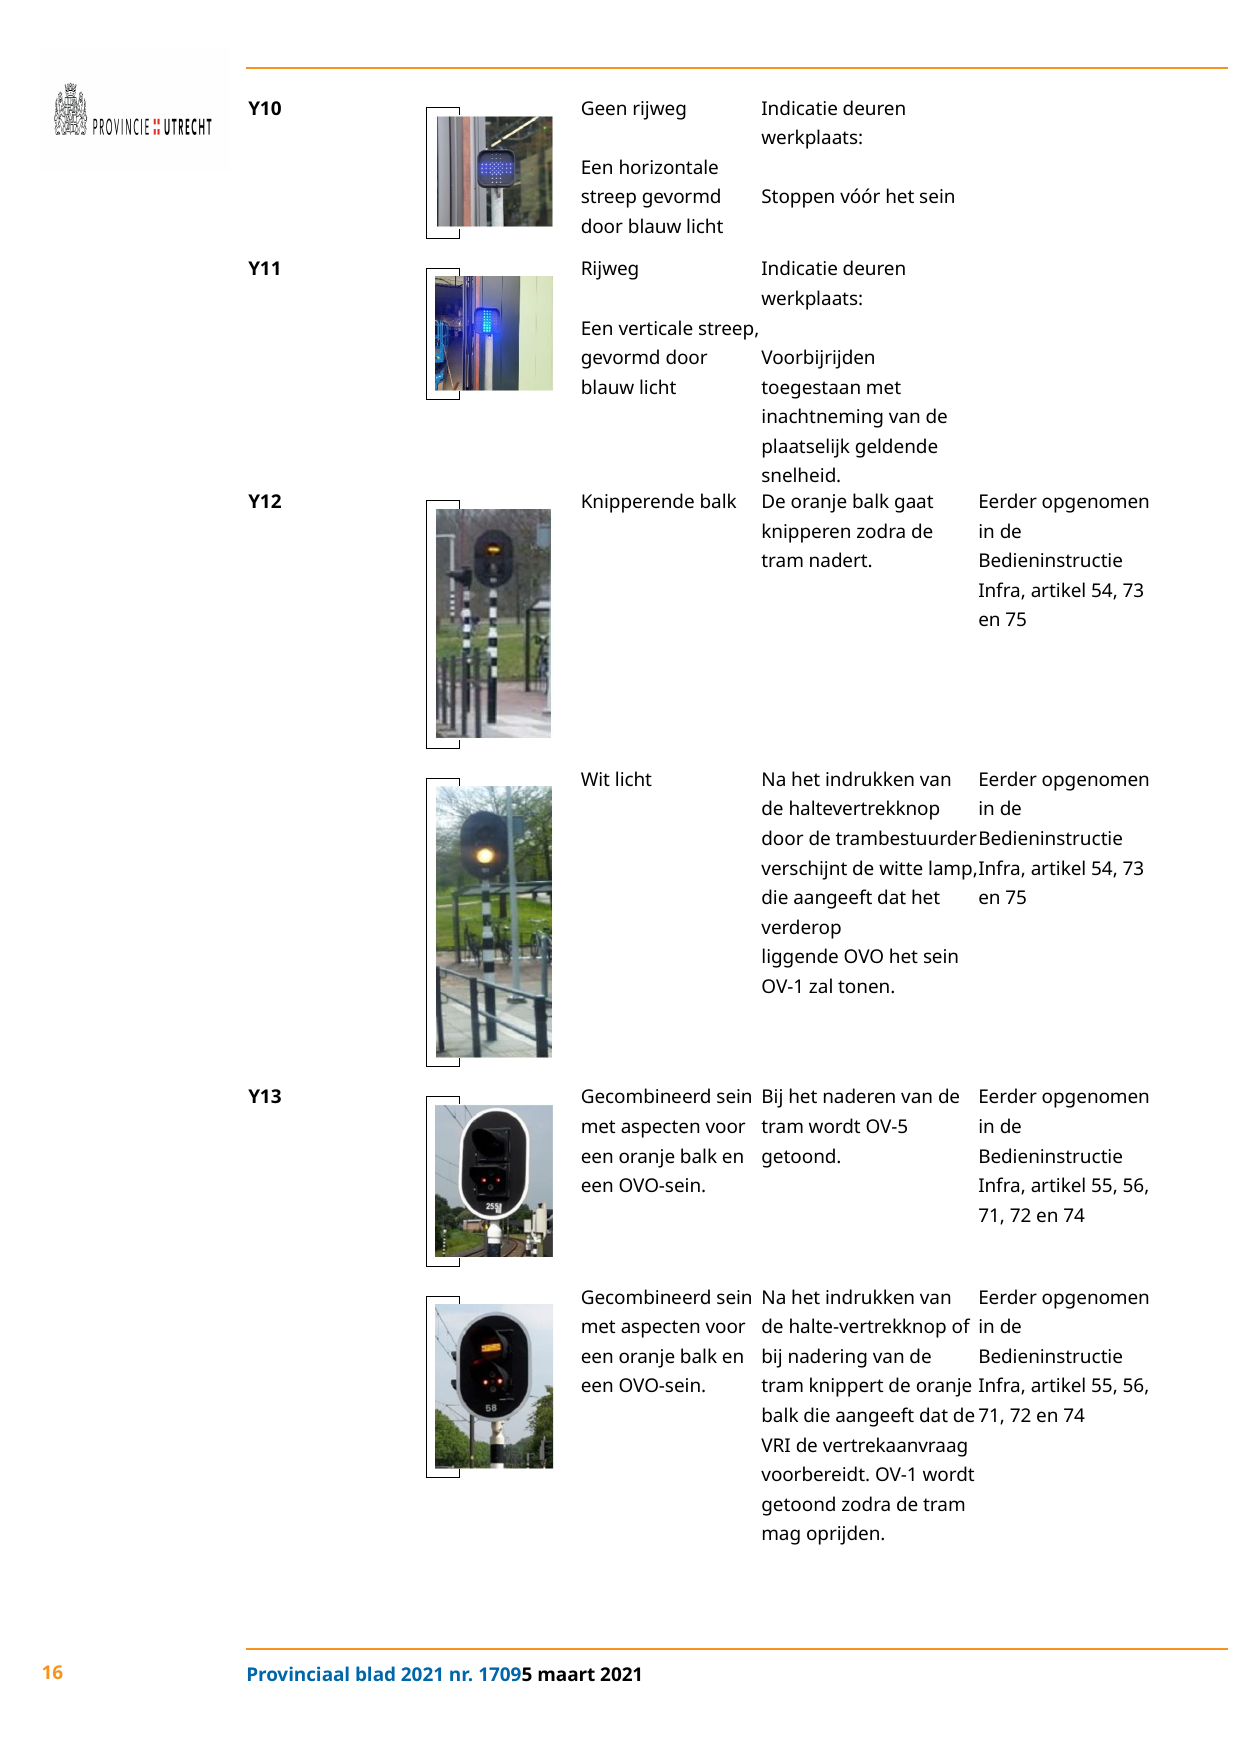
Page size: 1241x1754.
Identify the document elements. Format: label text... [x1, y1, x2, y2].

table_cell [414, 1084, 581, 1104]
table_cell Geen rijweg Een horizontale streep gevormd door blauw licht [581, 95, 761, 256]
table_cell [427, 501, 459, 739]
table_cell Y11 [248, 256, 414, 488]
table_cell Na het indrukken van de halte-vertrekknop of bij nadering van de tram knippert de oranje balk die aangeeft dat de VRI de vertrekaanvraag voorbereidt. OV-1 wordt getoond zodra de tram mag oprijden. [761, 1284, 978, 1546]
table_cell Bij het naderen van de tram wordt OV-5 getoond. [761, 1084, 978, 1284]
table_cell Y12 [248, 488, 414, 1084]
table_cell Gecombineerd sein met aspecten voor een oranje balk en een OVO-sein. [581, 1284, 761, 1546]
table_cell Eerder opgenomen in de Bedieninstructie Infra, artikel 55, 56, 71, 72 en 74 [978, 1084, 1152, 1284]
picture [435, 786, 554, 1058]
table_cell Gecombineerd sein met aspecten voor een oranje balk en een OVO-sein. [581, 1084, 761, 1284]
table_cell Indicatie deuren werkplaats: Stoppen vóór het sein [761, 95, 978, 256]
picture [435, 1304, 554, 1469]
picture [41, 47, 231, 172]
table_cell [414, 1258, 581, 1284]
picture [435, 1104, 554, 1258]
table_cell [414, 488, 581, 739]
table_cell [414, 95, 581, 256]
table_cell Eerder opgenomen in de Bedieninstructie Infra, artikel 54, 73 en 75 [978, 488, 1152, 766]
table_cell [414, 1284, 581, 1546]
table_cell [554, 1105, 581, 1257]
table_cell [414, 256, 581, 488]
table_cell [427, 1105, 435, 1257]
picture [435, 276, 554, 391]
table_cell [427, 740, 459, 748]
table_cell [414, 740, 581, 766]
table_cell Rijweg Een verticale streep, gevormd door blauw licht [581, 256, 761, 488]
table_cell [427, 1097, 459, 1104]
table_cell Y10 [248, 95, 414, 256]
table_cell Indicatie deuren werkplaats: Voorbijrijden toegestaan met inachtneming van de plaatselijk geldende snelheid. [761, 256, 978, 488]
table_cell Eerder opgenomen in de Bedieninstructie Infra, artikel 55, 56, 71, 72 en 74 [978, 1284, 1152, 1546]
table_cell Na het indrukken van de haltevertrekknop door de trambestuurder verschijnt de witte lamp, die aangeeft dat het verderop liggende OVO het sein OV-1 zal tonen. [761, 766, 978, 1084]
table_cell Eerder opgenomen in de Bedieninstructie Infra, artikel 54, 73 en 75 [978, 766, 1152, 1084]
table_cell Wit licht [581, 766, 761, 1084]
table_cell Knipperende balk [581, 488, 761, 766]
picture [435, 115, 554, 229]
table_cell [427, 1258, 459, 1266]
table_cell [414, 1105, 426, 1257]
table_cell [414, 766, 581, 1084]
table_cell De oranje balk gaat knipperen zodra de tram nadert. [761, 488, 978, 766]
table_cell Y13 [248, 1084, 414, 1546]
table_cell [978, 95, 1152, 256]
picture [435, 509, 554, 740]
table_cell [978, 256, 1152, 488]
